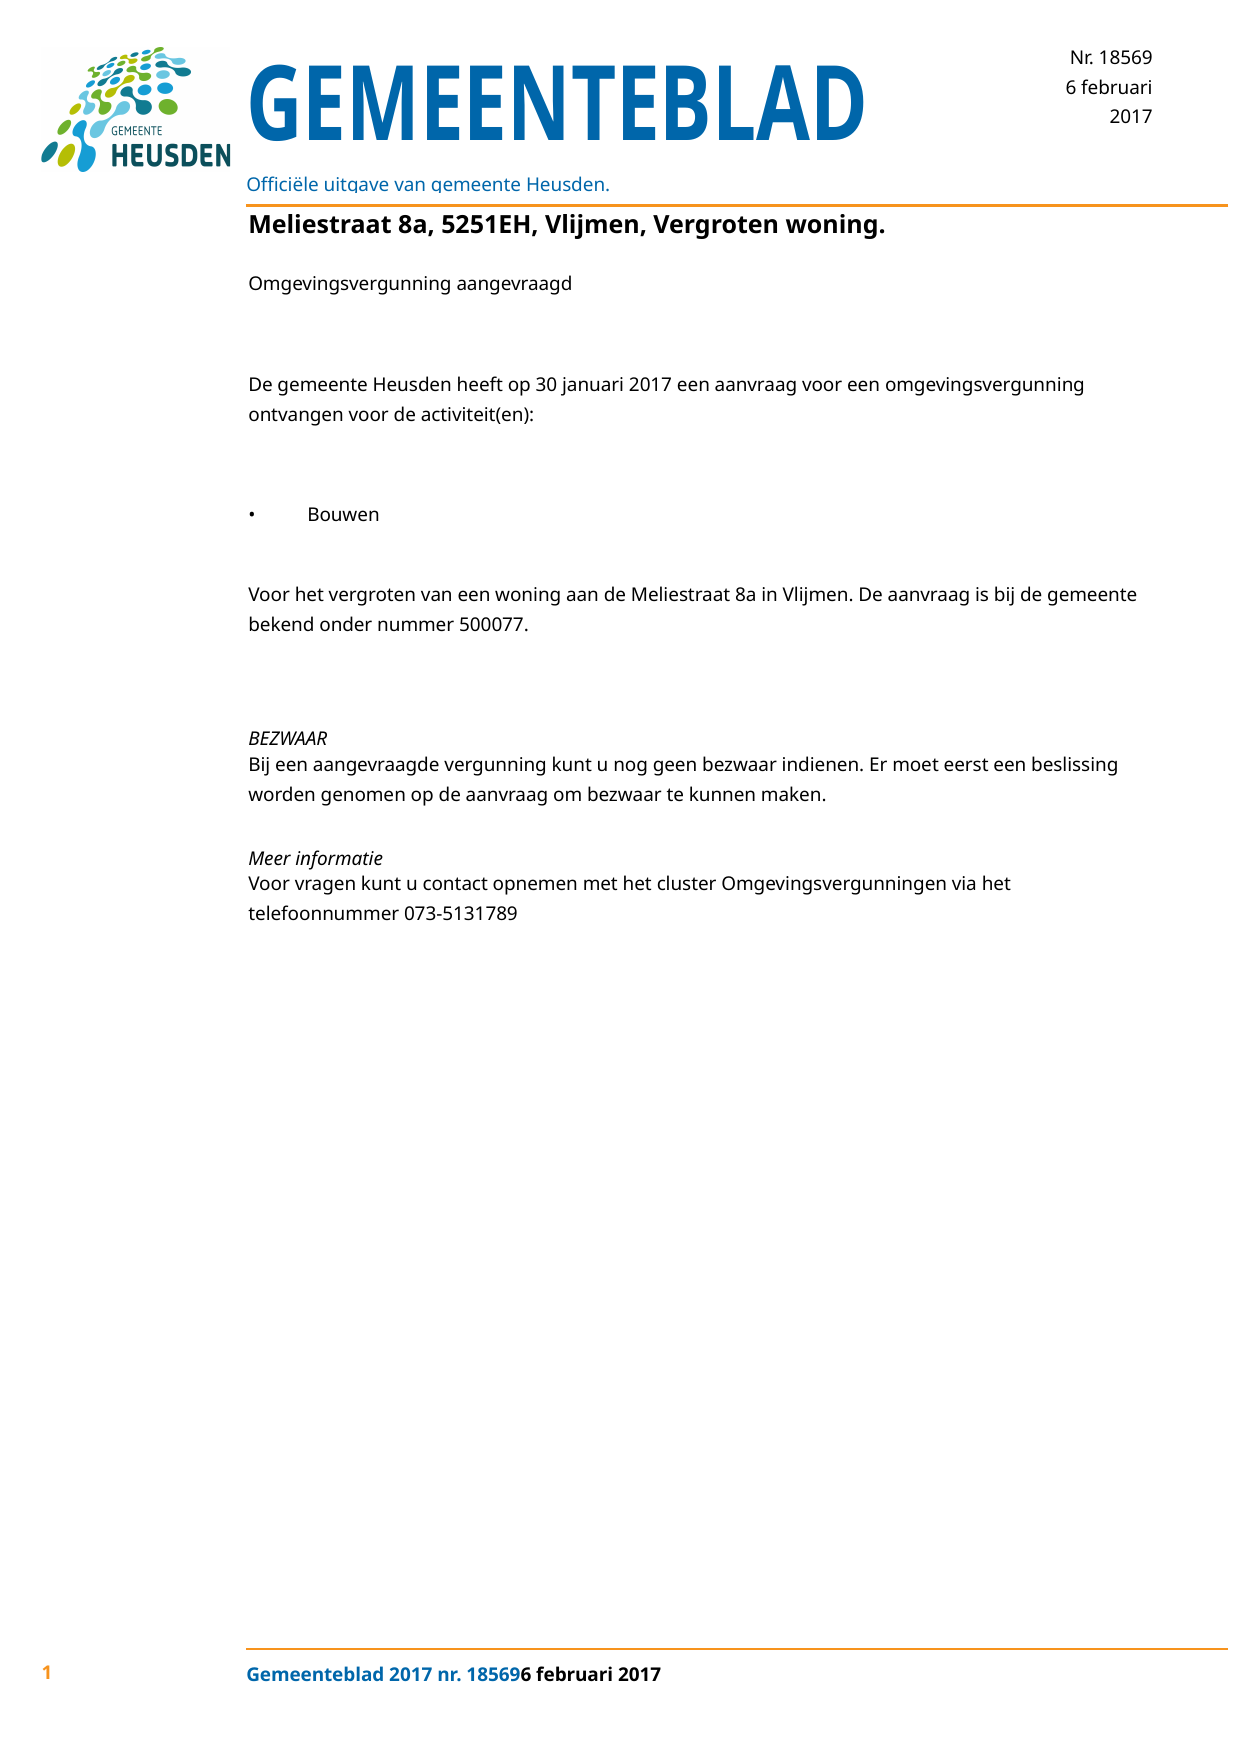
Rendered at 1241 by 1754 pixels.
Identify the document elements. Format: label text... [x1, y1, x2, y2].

text Omgevingsvergunning aangevraagd [248, 270, 1152, 296]
picture [41, 47, 231, 172]
text Voor het vergroten van een woning aan de Meliestraat 8a in Vlijmen. De aanvraag is bij de gemeente bekend onder nummer 500077. [248, 582, 1152, 637]
text Voor vragen kunt u contact opnemen met het cluster Omgevingsvergunningen via het telefoonnummer 073-5131789 [248, 871, 1152, 926]
text BEZWAAR [248, 726, 1152, 751]
text De gemeente Heusden heeft op 30 januari 2017 een aanvraag voor een omgevingsvergunning ontvangen voor de activiteit(en): [248, 371, 1152, 426]
text Bij een aangevraagde vergunning kunt u nog geen bezwaar indienen. Er moet eerst een beslissing worden genomen op de aanvraag om bezwaar te kunnen maken. [248, 751, 1152, 807]
text Meliestraat 8a, 5251EH, Vlijmen, Vergroten woning. [248, 207, 1152, 241]
text Meer informatie [248, 845, 1152, 871]
list Bouwen [248, 502, 1152, 527]
